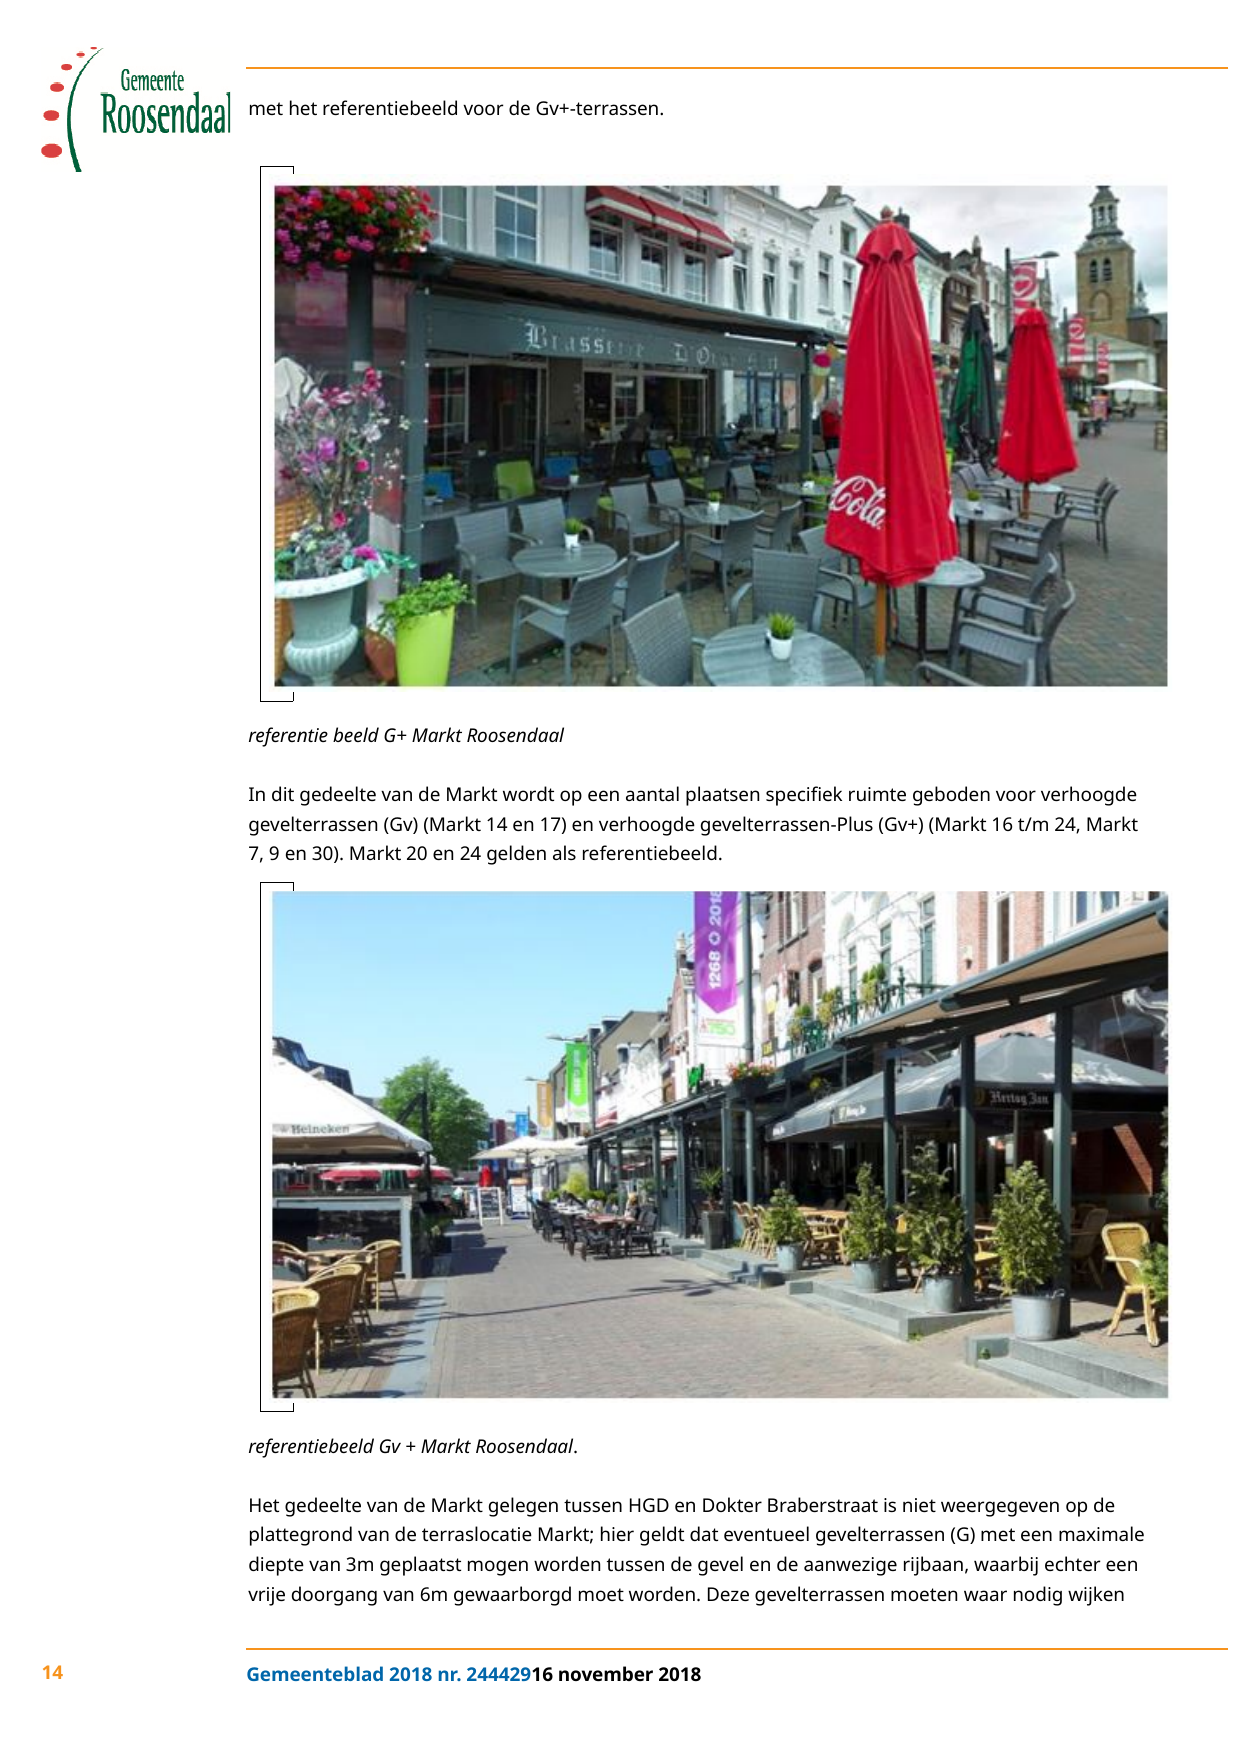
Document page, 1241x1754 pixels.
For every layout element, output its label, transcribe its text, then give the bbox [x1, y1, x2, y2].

text referentie beeld G+ Markt Roosendaal [248, 722, 1152, 748]
text met het referentiebeeld voor de Gv+-terrassen. [248, 95, 1152, 121]
picture [268, 174, 1173, 692]
text Het gedeelte van de Markt gelegen tussen HGD en Dokter Braberstraat is niet weergegeven op de plattegrond van de terraslocatie Markt; hier geldt dat eventueel gevelterrassen (G) met een maximale diepte van 3m geplaatst mogen worden tussen de gevel en de aanwezige rijbaan, waarbij echter een vrije doorgang van 6m gewaarborgd moet worden. Deze gevelterrassen moeten waar nodig wijken [248, 1492, 1152, 1606]
picture [268, 891, 1173, 1403]
text referentiebeeld Gv + Markt Roosendaal. [248, 1433, 1152, 1458]
text In dit gedeelte van de Markt wordt op een aantal plaatsen specifiek ruimte geboden voor verhoogde gevelterrassen (Gv) (Markt 14 en 17) en verhoogde gevelterrassen-Plus (Gv+) (Markt 16 t/m 24, Markt 7, 9 en 30). Markt 20 en 24 gelden als referentiebeeld. [248, 781, 1152, 866]
picture [41, 47, 231, 172]
